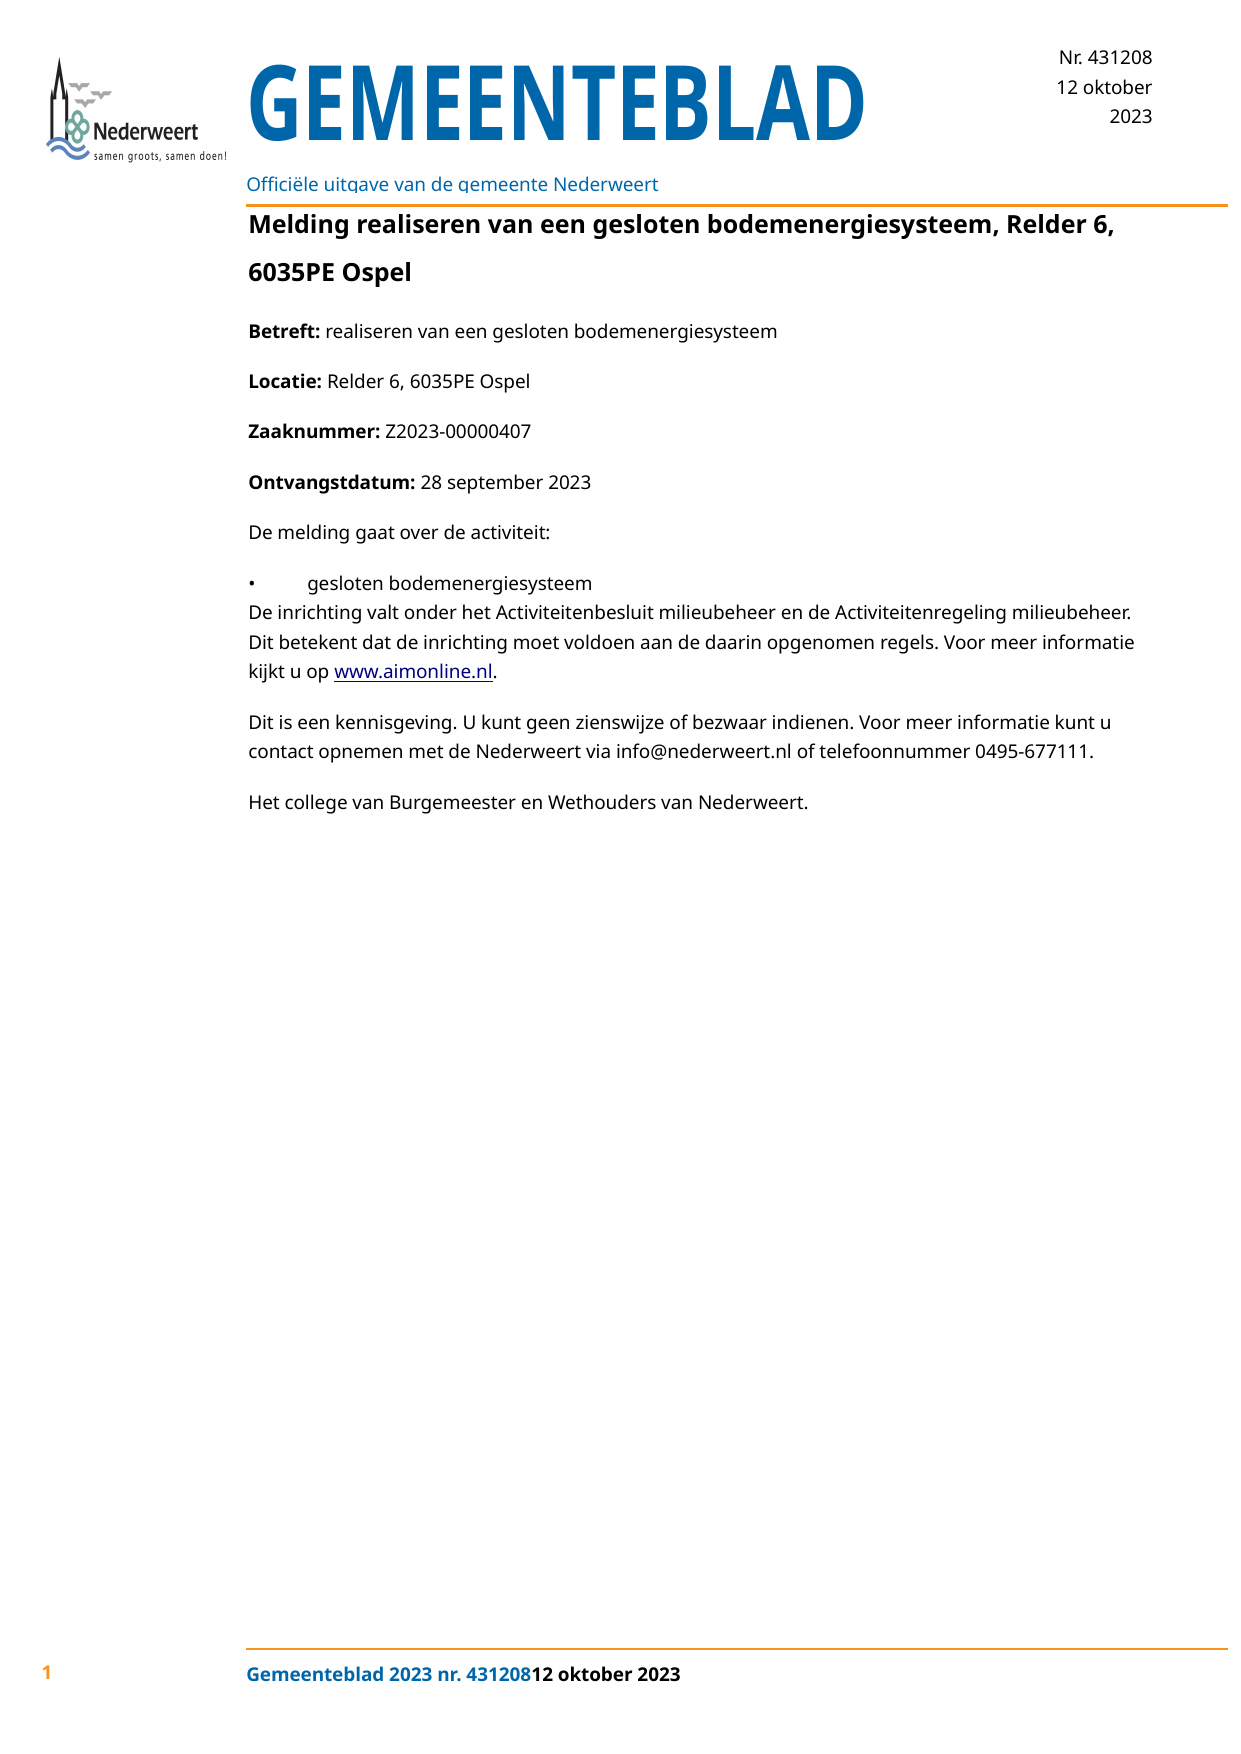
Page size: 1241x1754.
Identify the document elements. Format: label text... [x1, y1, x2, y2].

text Ontvangstdatum: 28 september 2023 [248, 469, 1152, 495]
text Dit is een kennisgeving. U kunt geen zienswijze of bezwaar indienen. Voor meer informatie kunt u contact opnemen met de Nederweert via info@nederweert.nl of telefoonnummer 0495-677111. [248, 709, 1152, 764]
text Het college van Burgemeester en Wethouders van Nederweert. [248, 789, 1152, 815]
text Zaaknummer: Z2023-00000407 [248, 419, 1152, 444]
text Melding realiseren van een gesloten bodemenergiesysteem, Relder 6, 6035PE Ospel [248, 207, 1152, 288]
text Betreft: realiseren van een gesloten bodemenergiesysteem [248, 318, 1152, 344]
text De melding gaat over de activiteit: [248, 519, 1152, 545]
picture [41, 47, 231, 172]
text De inrichting valt onder het Activiteitenbesluit milieubeheer en de Activiteitenregeling milieubeheer. Dit betekent dat de inrichting moet voldoen aan de daarin opgenomen regels. Voor meer informatie kijkt u op www.aimonline.nl. [248, 599, 1152, 684]
text Locatie: Relder 6, 6035PE Ospel [248, 368, 1152, 394]
list gesloten bodemenergiesysteem [248, 570, 1152, 596]
